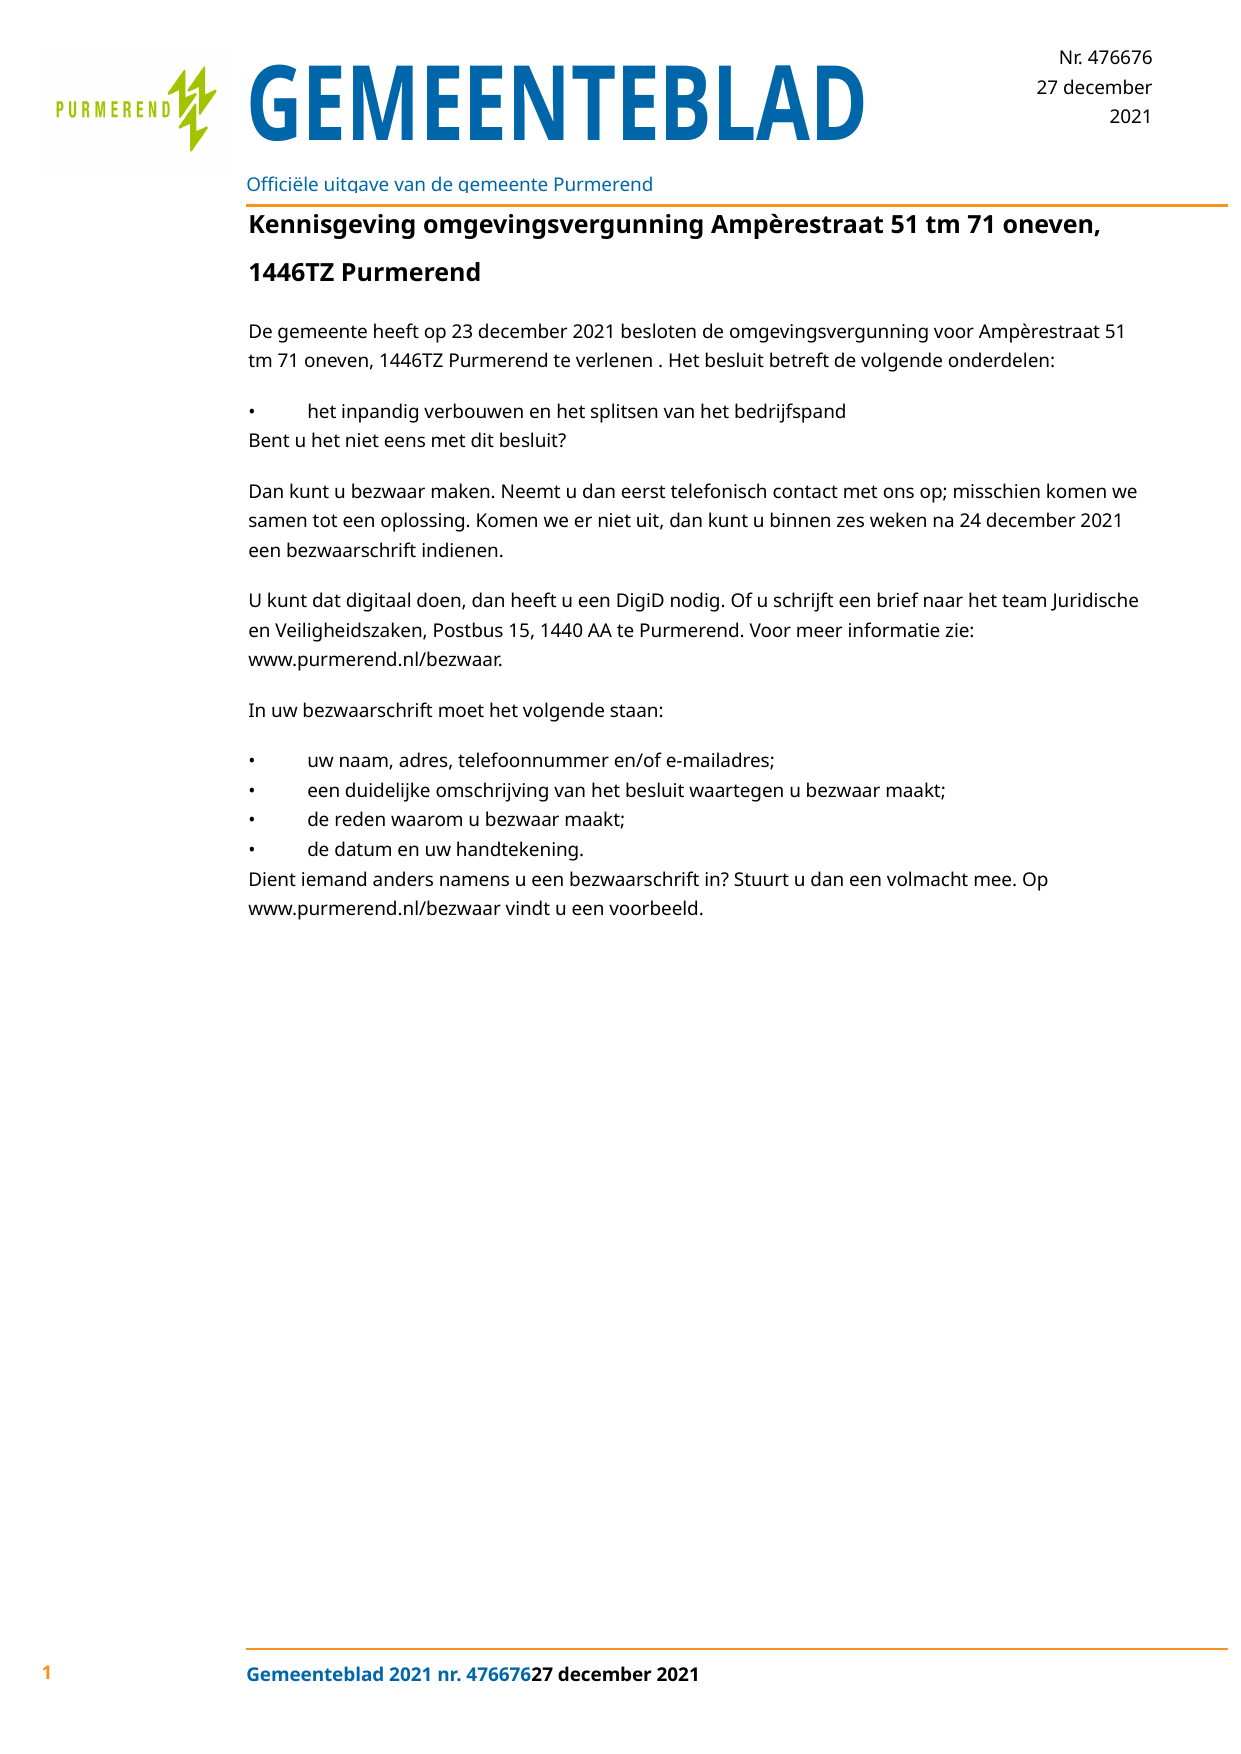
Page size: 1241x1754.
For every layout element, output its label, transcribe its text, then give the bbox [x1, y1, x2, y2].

list een duidelijke omschrijving van het besluit waartegen u bezwaar maakt; [248, 777, 1152, 803]
list uw naam, adres, telefoonnummer en/of e-mailadres; [248, 747, 1152, 773]
list de reden waarom u bezwaar maakt; [248, 807, 1152, 832]
text Bent u het niet eens met dit besluit? [248, 427, 1152, 453]
text U kunt dat digitaal doen, dan heeft u een DigiD nodig. Of u schrijft een brief naar het team Juridische en Veiligheidszaken, Postbus 15, 1440 AA te Purmerend. Voor meer informatie zie: www.purmerend.nl/bezwaar. [248, 587, 1152, 672]
list de datum en uw handtekening. [248, 836, 1152, 862]
text De gemeente heeft op 23 december 2021 besloten de omgevingsvergunning voor Ampèrestraat 51 tm 71 oneven, 1446TZ Purmerend te verlenen . Het besluit betreft de volgende onderdelen: [248, 318, 1152, 373]
text Kennisgeving omgevingsvergunning Ampèrestraat 51 tm 71 oneven, 1446TZ Purmerend [248, 207, 1152, 288]
text In uw bezwaarschrift moet het volgende staan: [248, 697, 1152, 723]
text Dan kunt u bezwaar maken. Neemt u dan eerst telefonisch contact met ons op; misschien komen we samen tot een oplossing. Komen we er niet uit, dan kunt u binnen zes weken na 24 december 2021 een bezwaarschrift indienen. [248, 478, 1152, 563]
text Dient iemand anders namens u een bezwaarschrift in? Stuurt u dan een volmacht mee. Op www.purmerend.nl/bezwaar vindt u een voorbeeld. [248, 866, 1152, 921]
picture [41, 47, 231, 172]
list het inpandig verbouwen en het splitsen van het bedrijfspand [248, 398, 1152, 424]
